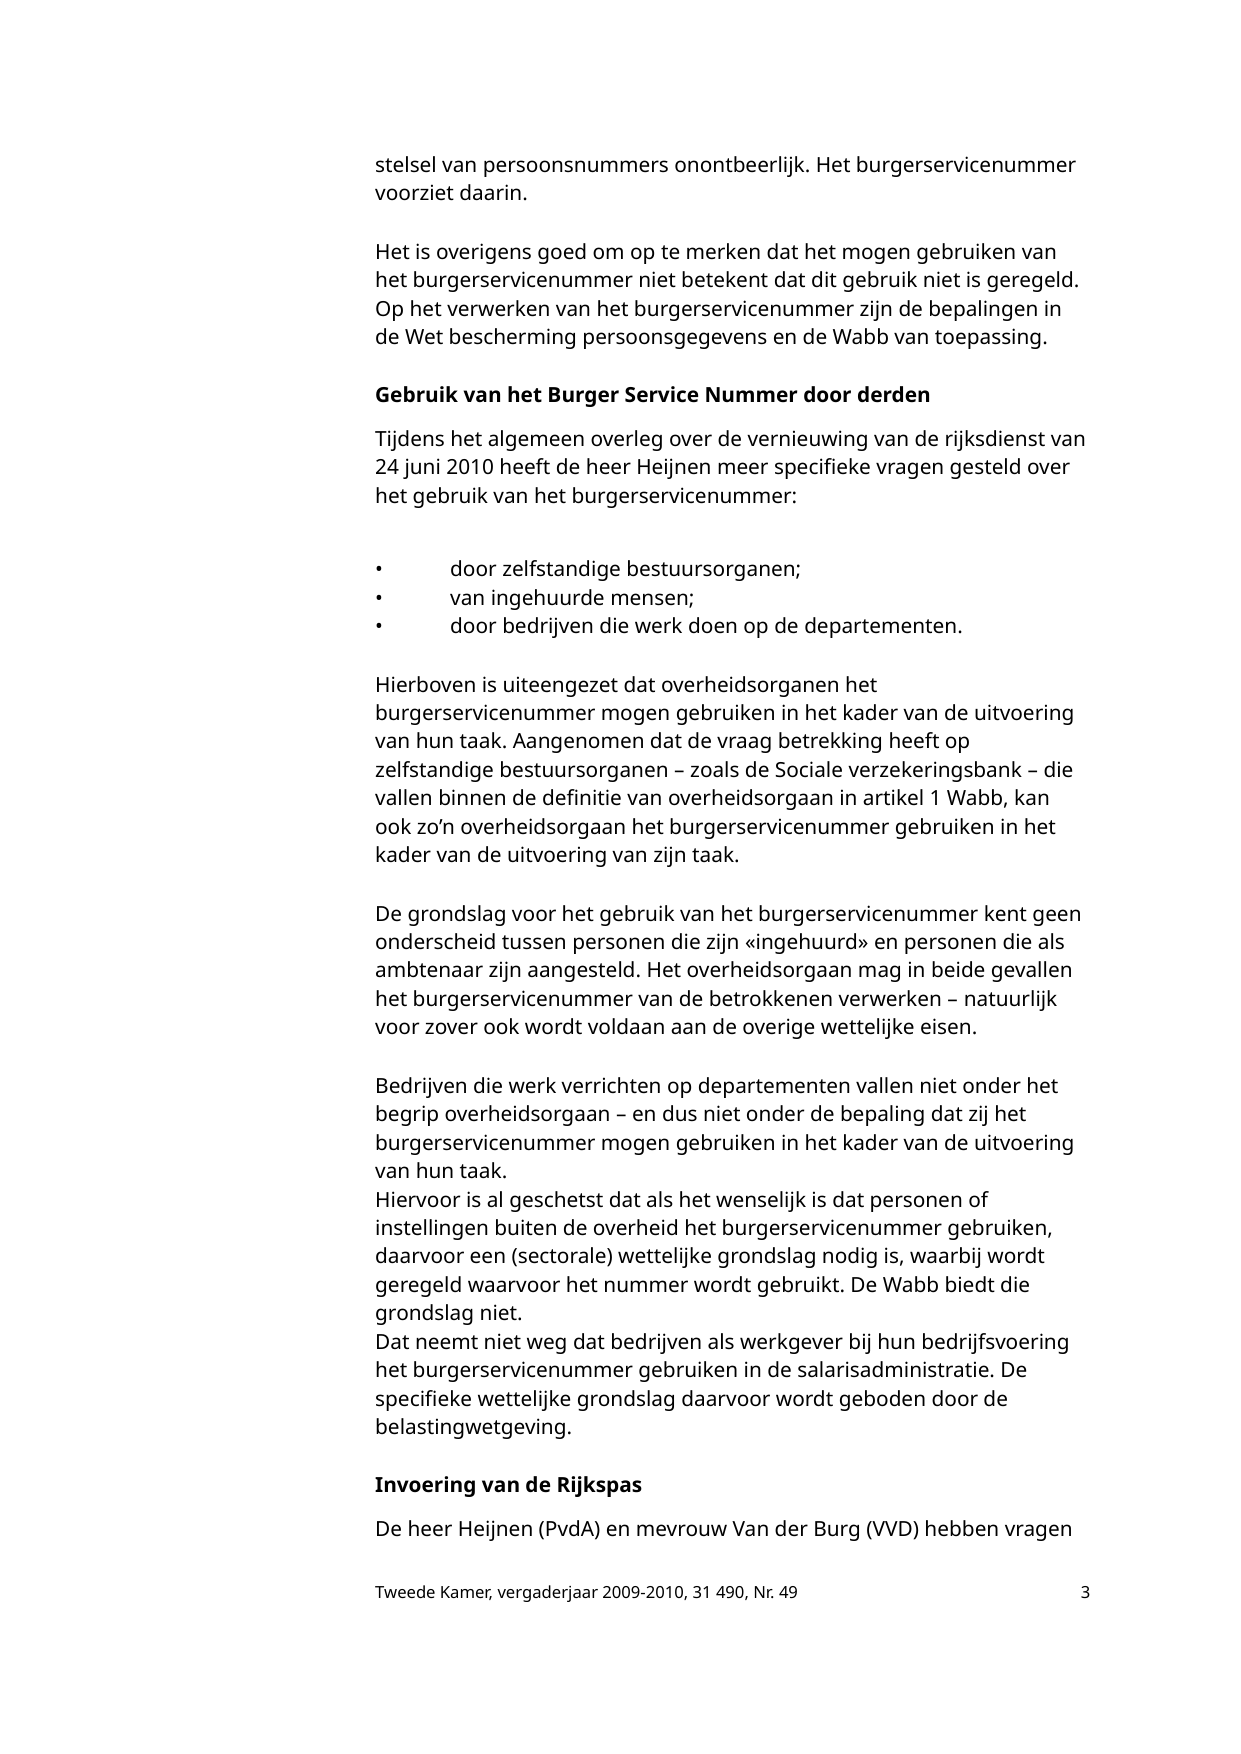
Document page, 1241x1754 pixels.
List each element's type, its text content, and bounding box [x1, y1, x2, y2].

text Gebruik van het Burger Service Nummer door derden [375, 381, 1090, 409]
list door bedrijven die werk doen op de departementen. [375, 611, 1090, 640]
text Invoering van de Rijkspas [375, 1471, 1090, 1499]
list door zelfstandige bestuursorganen; [375, 554, 1090, 583]
text Dat neemt niet weg dat bedrijven als werkgever bij hun bedrijfsvoering het burgerservicenummer gebruiken in de salarisadministratie. De specifieke wettelijke grondslag daarvoor wordt geboden door de belastingwetgeving. [375, 1327, 1090, 1441]
text Hierboven is uiteengezet dat overheidsorganen het burgerservicenummer mogen gebruiken in het kader van de uitvoering van hun taak. Aangenomen dat de vraag betrekking heeft op zelfstandige bestuursorganen – zoals de Sociale verzekeringsbank – die vallen binnen de definitie van overheidsorgaan in artikel 1 Wabb, kan ook zo’n overheidsorgaan het burgerservicenummer gebruiken in het kader van de uitvoering van zijn taak. [375, 670, 1090, 869]
text Tijdens het algemeen overleg over de vernieuwing van de rijksdienst van 24 juni 2010 heeft de heer Heijnen meer specifieke vragen gesteld over het gebruik van het burgerservicenummer: [375, 424, 1090, 509]
text stelsel van persoonsnummers onontbeerlijk. Het burgerservicenummer voorziet daarin. [375, 150, 1090, 207]
list van ingehuurde mensen; [375, 583, 1090, 611]
text De grondslag voor het gebruik van het burgerservicenummer kent geen onderscheid tussen personen die zijn «ingehuurd» en personen die als ambtenaar zijn aangesteld. Het overheidsorgaan mag in beide gevallen het burgerservicenummer van de betrokkenen verwerken – natuurlijk voor zover ook wordt voldaan aan de overige wettelijke eisen. [375, 899, 1090, 1041]
text Het is overigens goed om op te merken dat het mogen gebruiken van het burgerservicenummer niet betekent dat dit gebruik niet is geregeld. Op het verwerken van het burgerservicenummer zijn de bepalingen in de Wet bescherming persoonsgegevens en de Wabb van toepassing. [375, 237, 1090, 351]
text Hiervoor is al geschetst dat als het wenselijk is dat personen of instellingen buiten de overheid het burgerservicenummer gebruiken, daarvoor een (sectorale) wettelijke grondslag nodig is, waarbij wordt geregeld waarvoor het nummer wordt gebruikt. De Wabb biedt die grondslag niet. [375, 1185, 1090, 1327]
text Bedrijven die werk verrichten op departementen vallen niet onder het begrip overheidsorgaan – en dus niet onder de bepaling dat zij het burgerservicenummer mogen gebruiken in het kader van de uitvoering van hun taak. [375, 1071, 1090, 1185]
text De heer Heijnen (PvdA) en mevrouw Van der Burg (VVD) hebben vragen [375, 1514, 1090, 1542]
